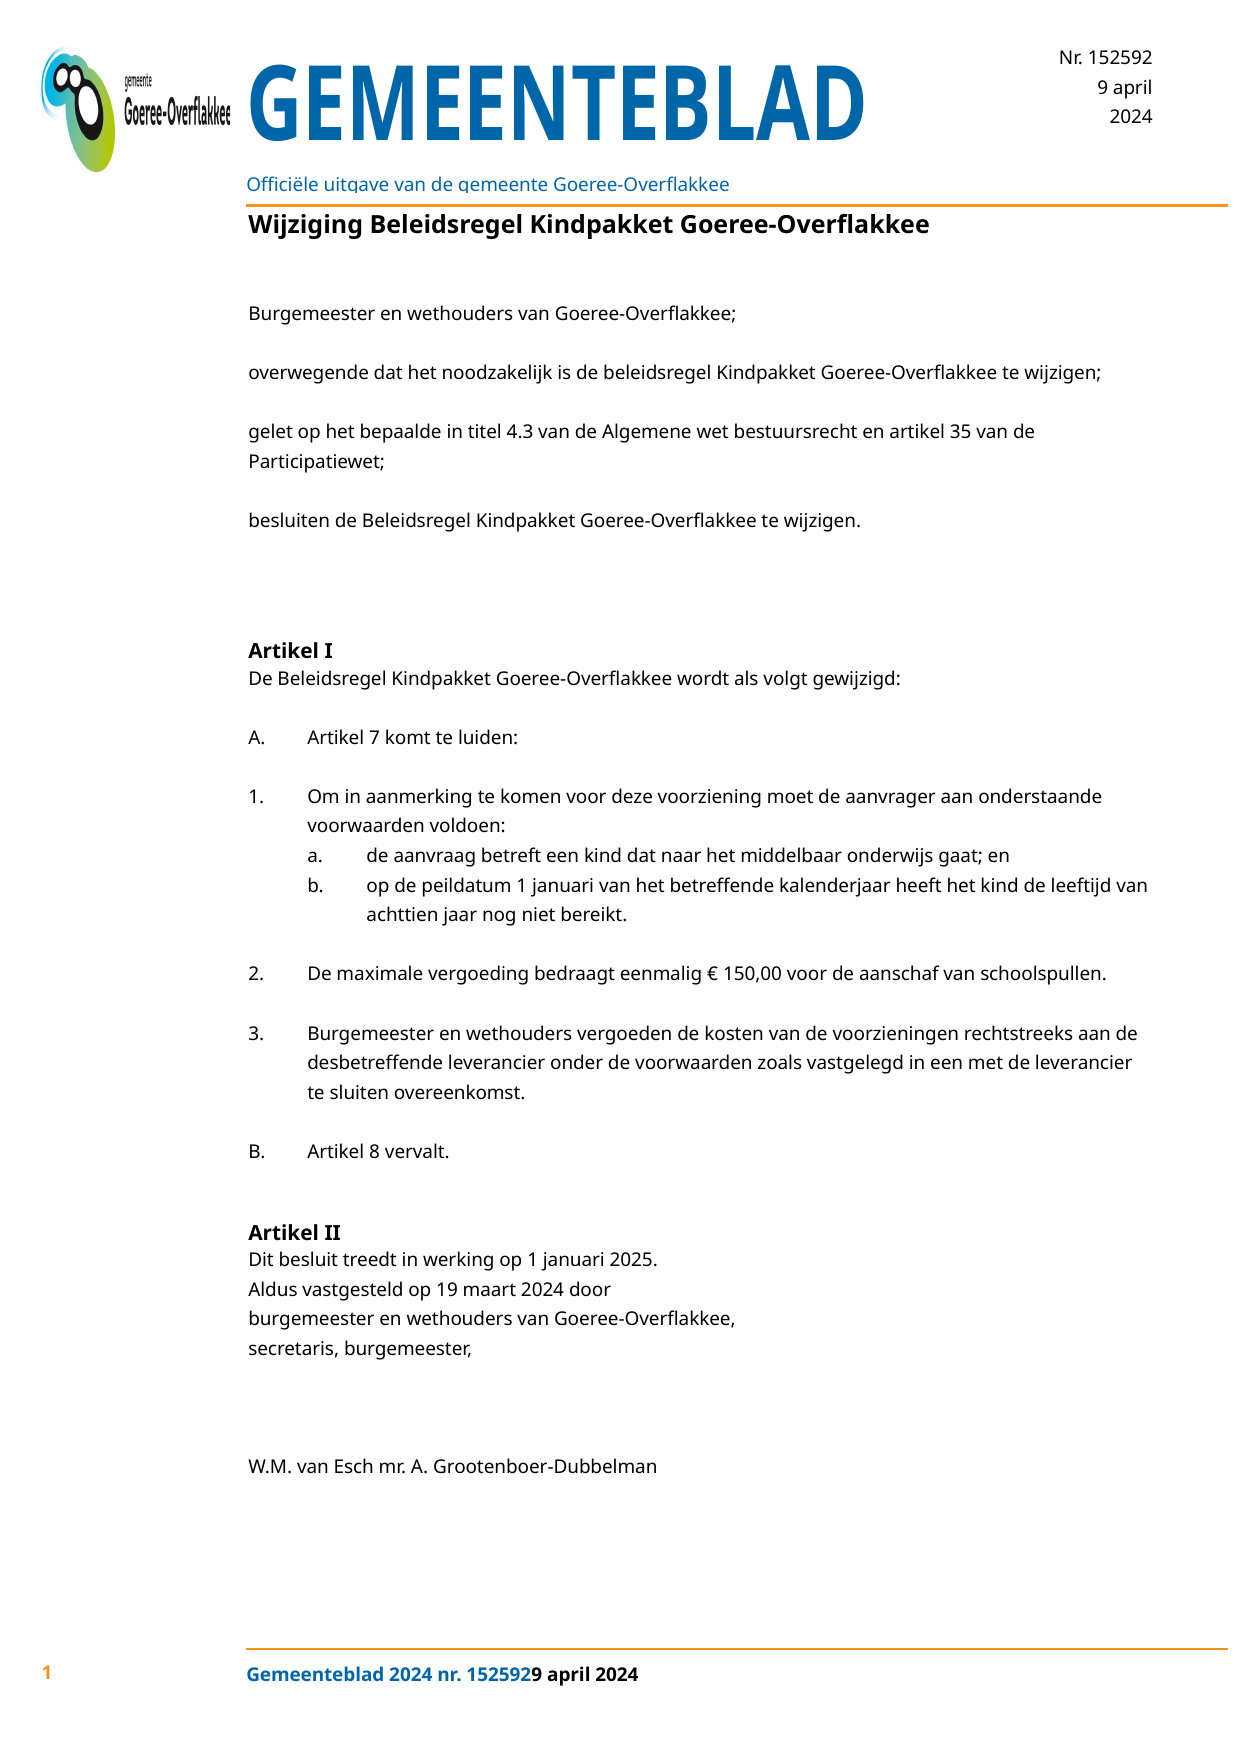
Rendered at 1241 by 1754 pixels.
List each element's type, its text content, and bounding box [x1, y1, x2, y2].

text Artikel I [248, 636, 1152, 665]
text burgemeester en wethouders van Goeree-Overflakkee, [248, 1306, 1152, 1331]
list de aanvraag betreft een kind dat naar het middelbaar onderwijs gaat; en [307, 842, 1152, 868]
list Artikel 7 komt te luiden: [248, 724, 1152, 749]
text secretaris, burgemeester, [248, 1335, 1152, 1361]
text Artikel II [248, 1218, 1152, 1246]
list Om in aanmerking te komen voor deze voorziening moet de aanvrager aan onderstaande voorwaarden voldoen: [248, 783, 1152, 838]
picture [41, 47, 231, 172]
list De maximale vergoeding bedraagt eenmalig € 150,00 voor de aanschaf van schoolspullen. [248, 961, 1152, 986]
text Dit besluit treedt in werking op 1 januari 2025. [248, 1246, 1152, 1272]
list op de peildatum 1 januari van het betreffende kalenderjaar heeft het kind de leeftijd van achttien jaar nog niet bereikt. [307, 872, 1152, 927]
text overwegende dat het noodzakelijk is de beleidsregel Kindpakket Goeree-Overflakkee te wijzigen; [248, 359, 1152, 385]
list Artikel 8 vervalt. [248, 1138, 1152, 1164]
text gelet op het bepaalde in titel 4.3 van de Algemene wet bestuursrecht en artikel 35 van de Participatiewet; [248, 418, 1152, 473]
text W.M. van Esch mr. A. Grootenboer-Dubbelman [248, 1453, 1152, 1479]
text Wijziging Beleidsregel Kindpakket Goeree-Overflakkee [248, 207, 1152, 241]
list Burgemeester en wethouders vergoeden de kosten van de voorzieningen rechtstreeks aan de desbetreffende leverancier onder de voorwaarden zoals vastgelegd in een met de leverancier te sluiten overeenkomst. [248, 1020, 1152, 1104]
text besluiten de Beleidsregel Kindpakket Goeree-Overflakkee te wijzigen. [248, 507, 1152, 533]
text Aldus vastgesteld op 19 maart 2024 door [248, 1276, 1152, 1302]
text De Beleidsregel Kindpakket Goeree-Overflakkee wordt als volgt gewijzigd: [248, 665, 1152, 690]
text Burgemeester en wethouders van Goeree-Overflakkee; [248, 300, 1152, 326]
